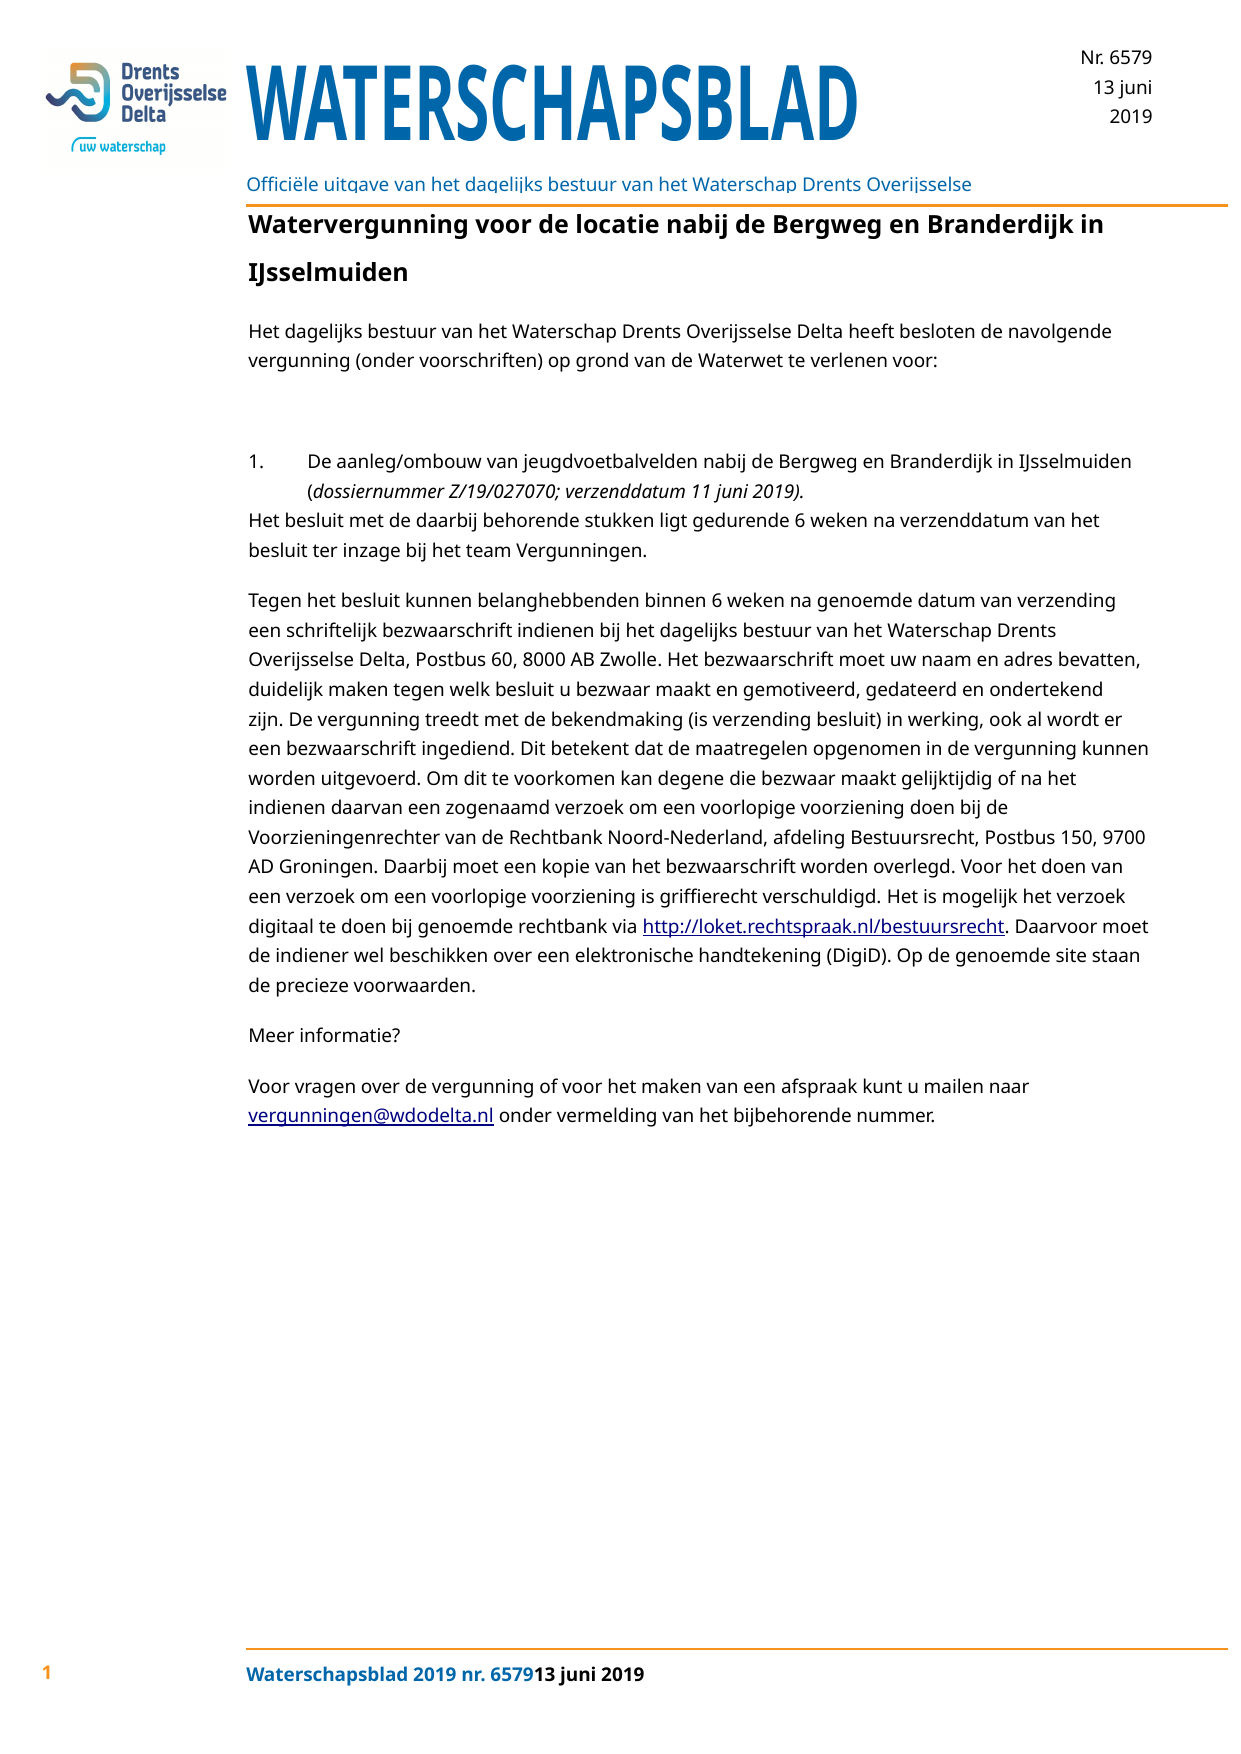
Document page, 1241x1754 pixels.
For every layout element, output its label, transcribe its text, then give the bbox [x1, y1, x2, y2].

list De aanleg/ombouw van jeugdvoetbalvelden nabij de Bergweg en Branderdijk in IJsselmuiden (dossiernummer Z/19/027070; verzenddatum 11 juni 2019). [248, 448, 1152, 504]
text Watervergunning voor de locatie nabij de Bergweg en Branderdijk in IJsselmuiden [248, 207, 1152, 288]
text Meer informatie? [248, 1022, 1152, 1048]
picture [41, 47, 231, 172]
text Het dagelijks bestuur van het Waterschap Drents Overijsselse Delta heeft besloten de navolgende vergunning (onder voorschriften) op grond van de Waterwet te verlenen voor: [248, 318, 1152, 373]
text Het besluit met de daarbij behorende stukken ligt gedurende 6 weken na verzenddatum van het besluit ter inzage bij het team Vergunningen. [248, 507, 1152, 563]
text Voor vragen over de vergunning of voor het maken van een afspraak kunt u mailen naar vergunningen@wdodelta.nl onder vermelding van het bijbehorende nummer. [248, 1073, 1152, 1128]
text Tegen het besluit kunnen belanghebbenden binnen 6 weken na genoemde datum van verzending een schriftelijk bezwaarschrift indienen bij het dagelijks bestuur van het Waterschap Drents Overijsselse Delta, Postbus 60, 8000 AB Zwolle. Het bezwaarschrift moet uw naam en adres bevatten, duidelijk maken tegen welk besluit u bezwaar maakt en gemotiveerd, gedateerd en ondertekend zijn. De vergunning treedt met de bekendmaking (is verzending besluit) in werking, ook al wordt er een bezwaarschrift ingediend. Dit betekent dat de maatregelen opgenomen in de vergunning kunnen worden uitgevoerd. Om dit te voorkomen kan degene die bezwaar maakt gelijktijdig of na het indienen daarvan een zogenaamd verzoek om een voorlopige voorziening doen bij de Voorzieningenrechter van de Rechtbank Noord-Nederland, afdeling Bestuursrecht, Postbus 150, 9700 AD Groningen. Daarbij moet een kopie van het bezwaarschrift worden overlegd. Voor het doen van een verzoek om een voorlopige voorziening is griffierecht verschuldigd. Het is mogelijk het verzoek digitaal te doen bij genoemde rechtbank via http://loket.rechtspraak.nl/bestuursrecht. Daarvoor moet de indiener wel beschikken over een elektronische handtekening (DigiD). Op de genoemde site staan de precieze voorwaarden. [248, 587, 1152, 998]
